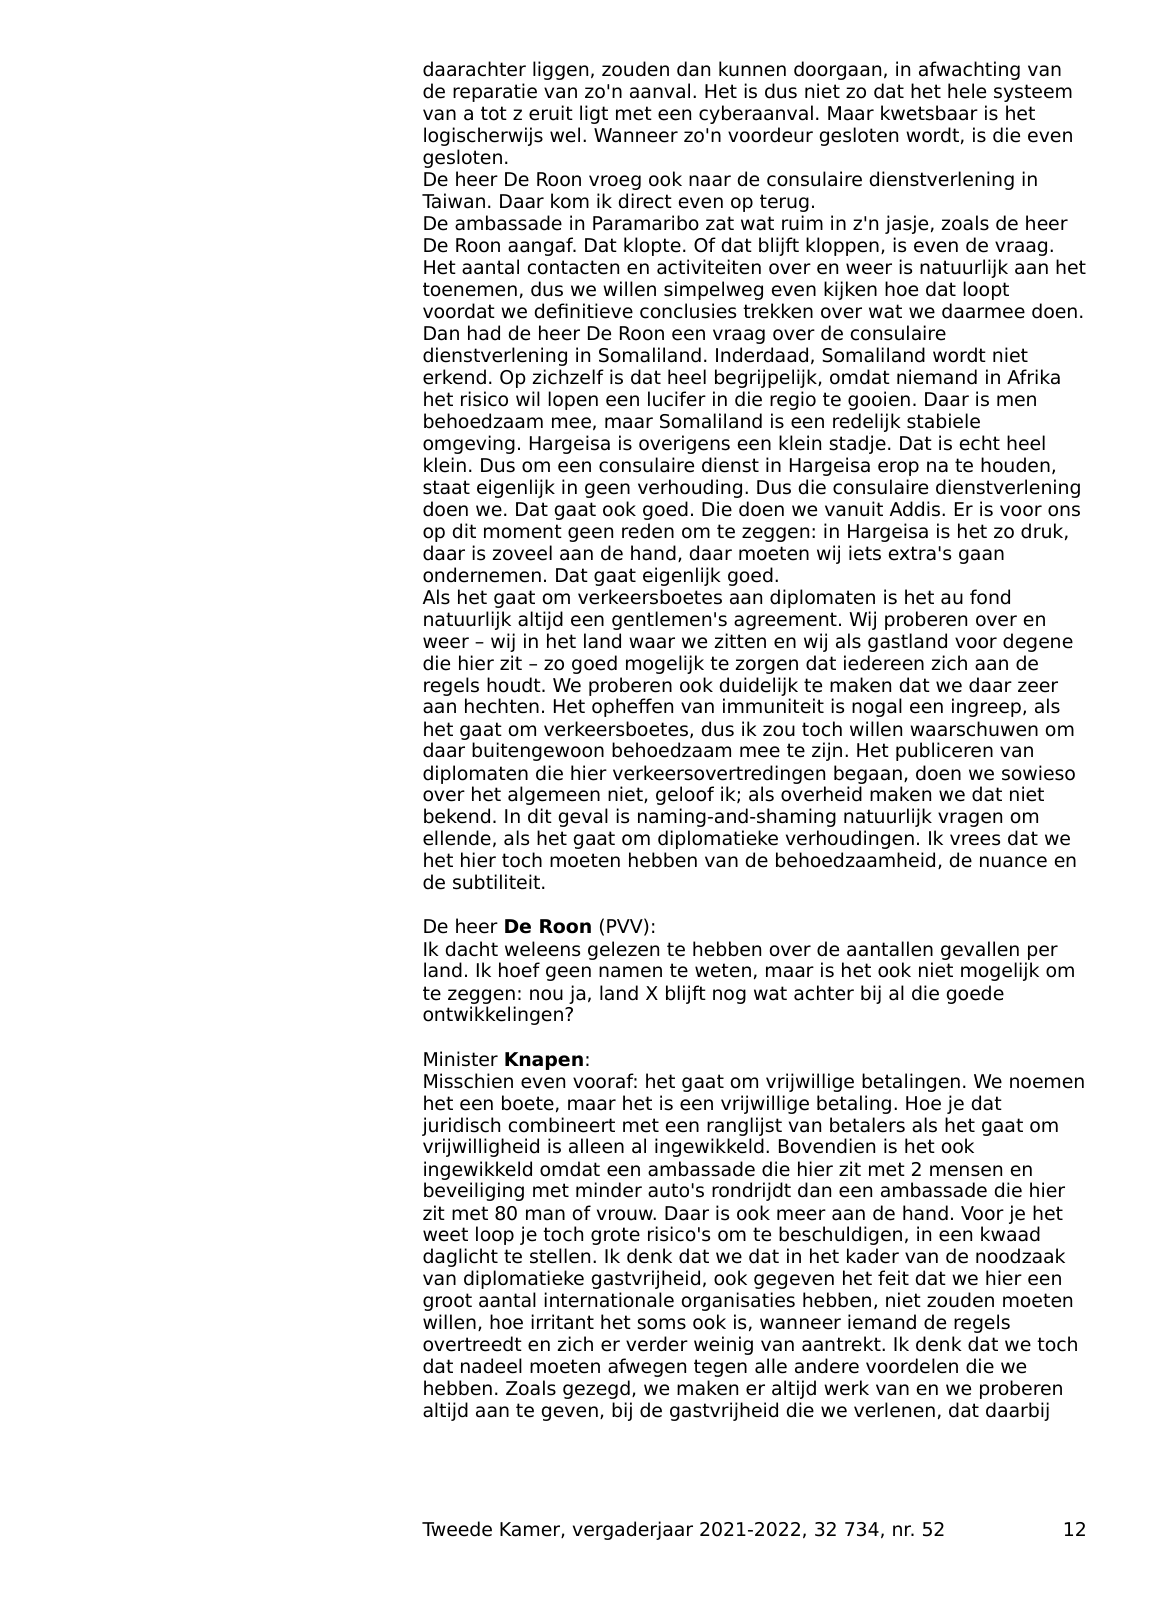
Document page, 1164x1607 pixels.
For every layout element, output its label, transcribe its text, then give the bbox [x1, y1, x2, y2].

text De heer De Roon (PVV): [422, 916, 1087, 938]
text Ik dacht weleens gelezen te hebben over de aantallen gevallen per land. Ik hoef geen namen te weten, maar is het ook niet mogelijk om te zeggen: nou ja, land X blijft nog wat achter bij al die goede ontwikkelingen? [422, 938, 1087, 1026]
text De heer De Roon vroeg ook naar de consulaire dienstverlening in Taiwan. Daar kom ik direct even op terug. [422, 169, 1087, 213]
text De ambassade in Paramaribo zat wat ruim in z'n jasje, zoals de heer De Roon aangaf. Dat klopte. Of dat blijft kloppen, is even de vraag. Het aantal contacten en activiteiten over en weer is natuurlijk aan het toenemen, dus we willen simpelweg even kijken hoe dat loopt voordat we definitieve conclusies trekken over wat we daarmee doen. [422, 213, 1087, 323]
text Als het gaat om verkeersboetes aan diplomaten is het au fond natuurlijk altijd een gentlemen's agreement. Wij proberen over en weer – wij in het land waar we zitten en wij als gastland voor degene die hier zit – zo goed mogelijk te zorgen dat iedereen zich aan de regels houdt. We proberen ook duidelijk te maken dat we daar zeer aan hechten. Het opheffen van immuniteit is nogal een ingreep, als het gaat om verkeersboetes, dus ik zou toch willen waarschuwen om daar buitengewoon behoedzaam mee te zijn. Het publiceren van diplomaten die hier verkeersovertredingen begaan, doen we sowieso over het algemeen niet, geloof ik; als overheid maken we dat niet bekend. In dit geval is naming-and-shaming natuurlijk vragen om ellende, als het gaat om diplomatieke verhoudingen. Ik vrees dat we het hier toch moeten hebben van de behoedzaamheid, de nuance en de subtiliteit. [422, 587, 1087, 894]
text Minister Knapen: [422, 1048, 1087, 1071]
text Misschien even vooraf: het gaat om vrijwillige betalingen. We noemen het een boete, maar het is een vrijwillige betaling. Hoe je dat juridisch combineert met een ranglijst van betalers als het gaat om vrijwilligheid is alleen al ingewikkeld. Bovendien is het ook ingewikkeld omdat een ambassade die hier zit met 2 mensen en beveiliging met minder auto's rondrijdt dan een ambassade die hier zit met 80 man of vrouw. Daar is ook meer aan de hand. Voor je het weet loop je toch grote risico's om te beschuldigen, in een kwaad daglicht te stellen. Ik denk dat we dat in het kader van de noodzaak van diplomatieke gastvrijheid, ook gegeven het feit dat we hier een groot aantal internationale organisaties hebben, niet zouden moeten willen, hoe irritant het soms ook is, wanneer iemand de regels overtreedt en zich er verder weinig van aantrekt. Ik denk dat we toch dat nadeel moeten afwegen tegen alle andere voordelen die we hebben. Zoals gezegd, we maken er altijd werk van en we proberen altijd aan te geven, bij de gastvrijheid die we verlenen, dat daarbij [422, 1071, 1087, 1422]
text daarachter liggen, zouden dan kunnen doorgaan, in afwachting van de reparatie van zo'n aanval. Het is dus niet zo dat het hele systeem van a tot z eruit ligt met een cyberaanval. Maar kwetsbaar is het logischerwijs wel. Wanneer zo'n voordeur gesloten wordt, is die even gesloten. [422, 59, 1087, 169]
text Dan had de heer De Roon een vraag over de consulaire dienstverlening in Somaliland. Inderdaad, Somaliland wordt niet erkend. Op zichzelf is dat heel begrijpelijk, omdat niemand in Afrika het risico wil lopen een lucifer in die regio te gooien. Daar is men behoedzaam mee, maar Somaliland is een redelijk stabiele omgeving. Hargeisa is overigens een klein stadje. Dat is echt heel klein. Dus om een consulaire dienst in Hargeisa erop na te houden, staat eigenlijk in geen verhouding. Dus die consulaire dienstverlening doen we. Dat gaat ook goed. Die doen we vanuit Addis. Er is voor ons op dit moment geen reden om te zeggen: in Hargeisa is het zo druk, daar is zoveel aan de hand, daar moeten wij iets extra's gaan ondernemen. Dat gaat eigenlijk goed. [422, 323, 1087, 587]
